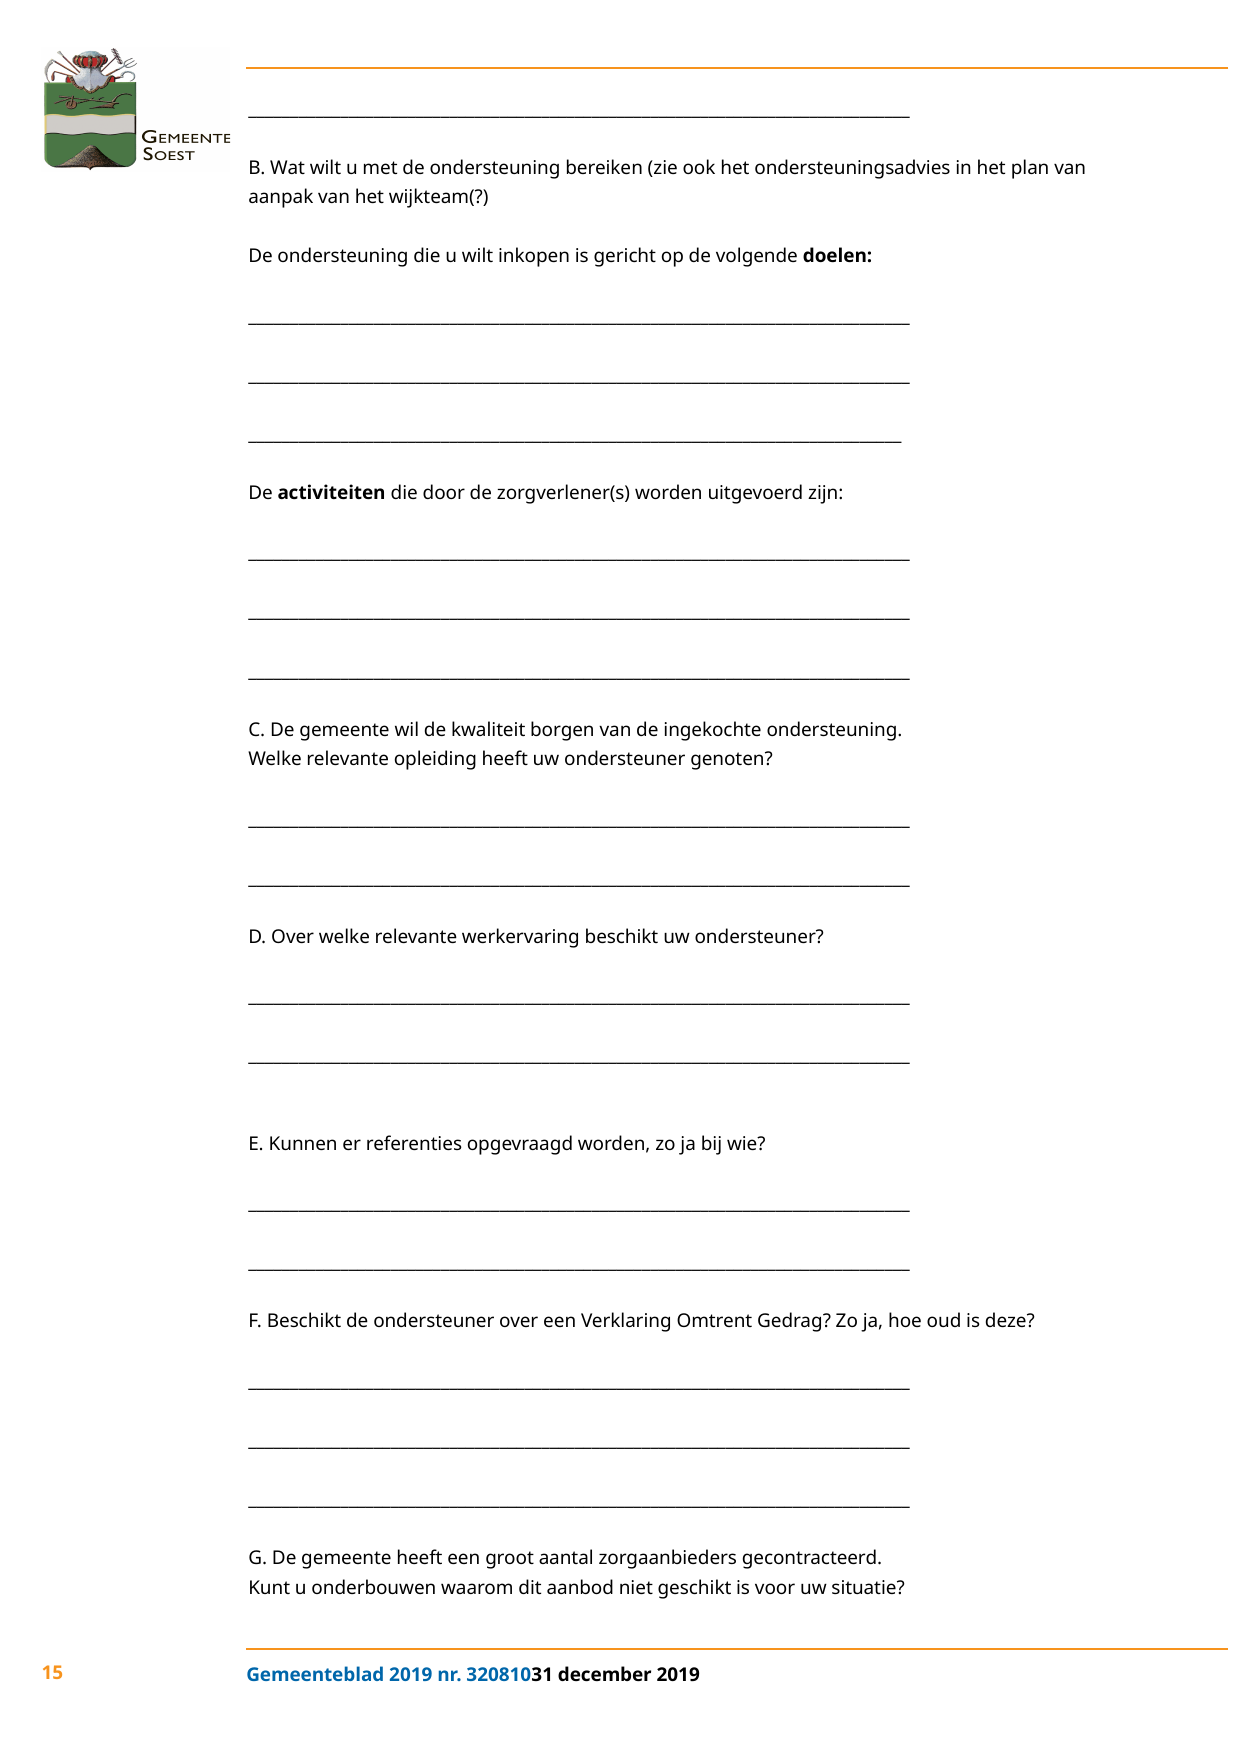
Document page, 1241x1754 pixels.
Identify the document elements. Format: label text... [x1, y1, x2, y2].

picture [41, 47, 231, 172]
text De activiteiten die door de zorgverlener(s) worden uitgevoerd zijn: [248, 479, 1152, 505]
text Kunt u onderbouwen waarom dit aanbod niet geschikt is voor uw situatie? [248, 1574, 1152, 1600]
text aanpak van het wijkteam(?) [248, 183, 1152, 209]
text F. Beschikt de ondersteuner over een Verklaring Omtrent Gedrag? Zo ja, hoe oud is deze? [248, 1308, 1152, 1333]
text ______________________________________________________________________________ [248, 420, 1152, 446]
text Welke relevante opleiding heeft uw ondersteuner genoten? [248, 746, 1152, 771]
text _______________________________________________________________________________ [248, 598, 1152, 623]
text _______________________________________________________________________________ [248, 302, 1152, 328]
text _______________________________________________________________________________ [248, 864, 1152, 890]
text De ondersteuning die u wilt inkopen is gericht op de volgende doelen: [248, 243, 1152, 268]
text B. Wat wilt u met de ondersteuning bereiken (zie ook het ondersteuningsadvies in het plan van [248, 154, 1152, 180]
text _______________________________________________________________________________ [248, 538, 1152, 564]
text _______________________________________________________________________________ [248, 982, 1152, 1008]
text _______________________________________________________________________________ [248, 1248, 1152, 1274]
text _______________________________________________________________________________ [248, 1367, 1152, 1393]
text _______________________________________________________________________________ [248, 657, 1152, 683]
text _______________________________________________________________________________ [248, 805, 1152, 831]
text C. De gemeente wil de kwaliteit borgen van de ingekochte ondersteuning. [248, 716, 1152, 742]
text G. De gemeente heeft een groot aantal zorgaanbieders gecontracteerd. [248, 1544, 1152, 1570]
text _______________________________________________________________________________ [248, 1426, 1152, 1452]
text _______________________________________________________________________________ [248, 361, 1152, 387]
text D. Over welke relevante werkervaring beschikt uw ondersteuner? [248, 923, 1152, 949]
text _______________________________________________________________________________ [248, 1041, 1152, 1067]
text E. Kunnen er referenties opgevraagd worden, zo ja bij wie? [248, 1130, 1152, 1156]
text _______________________________________________________________________________ [248, 1485, 1152, 1511]
text _______________________________________________________________________________ [248, 95, 1152, 121]
text _______________________________________________________________________________ [248, 1189, 1152, 1215]
